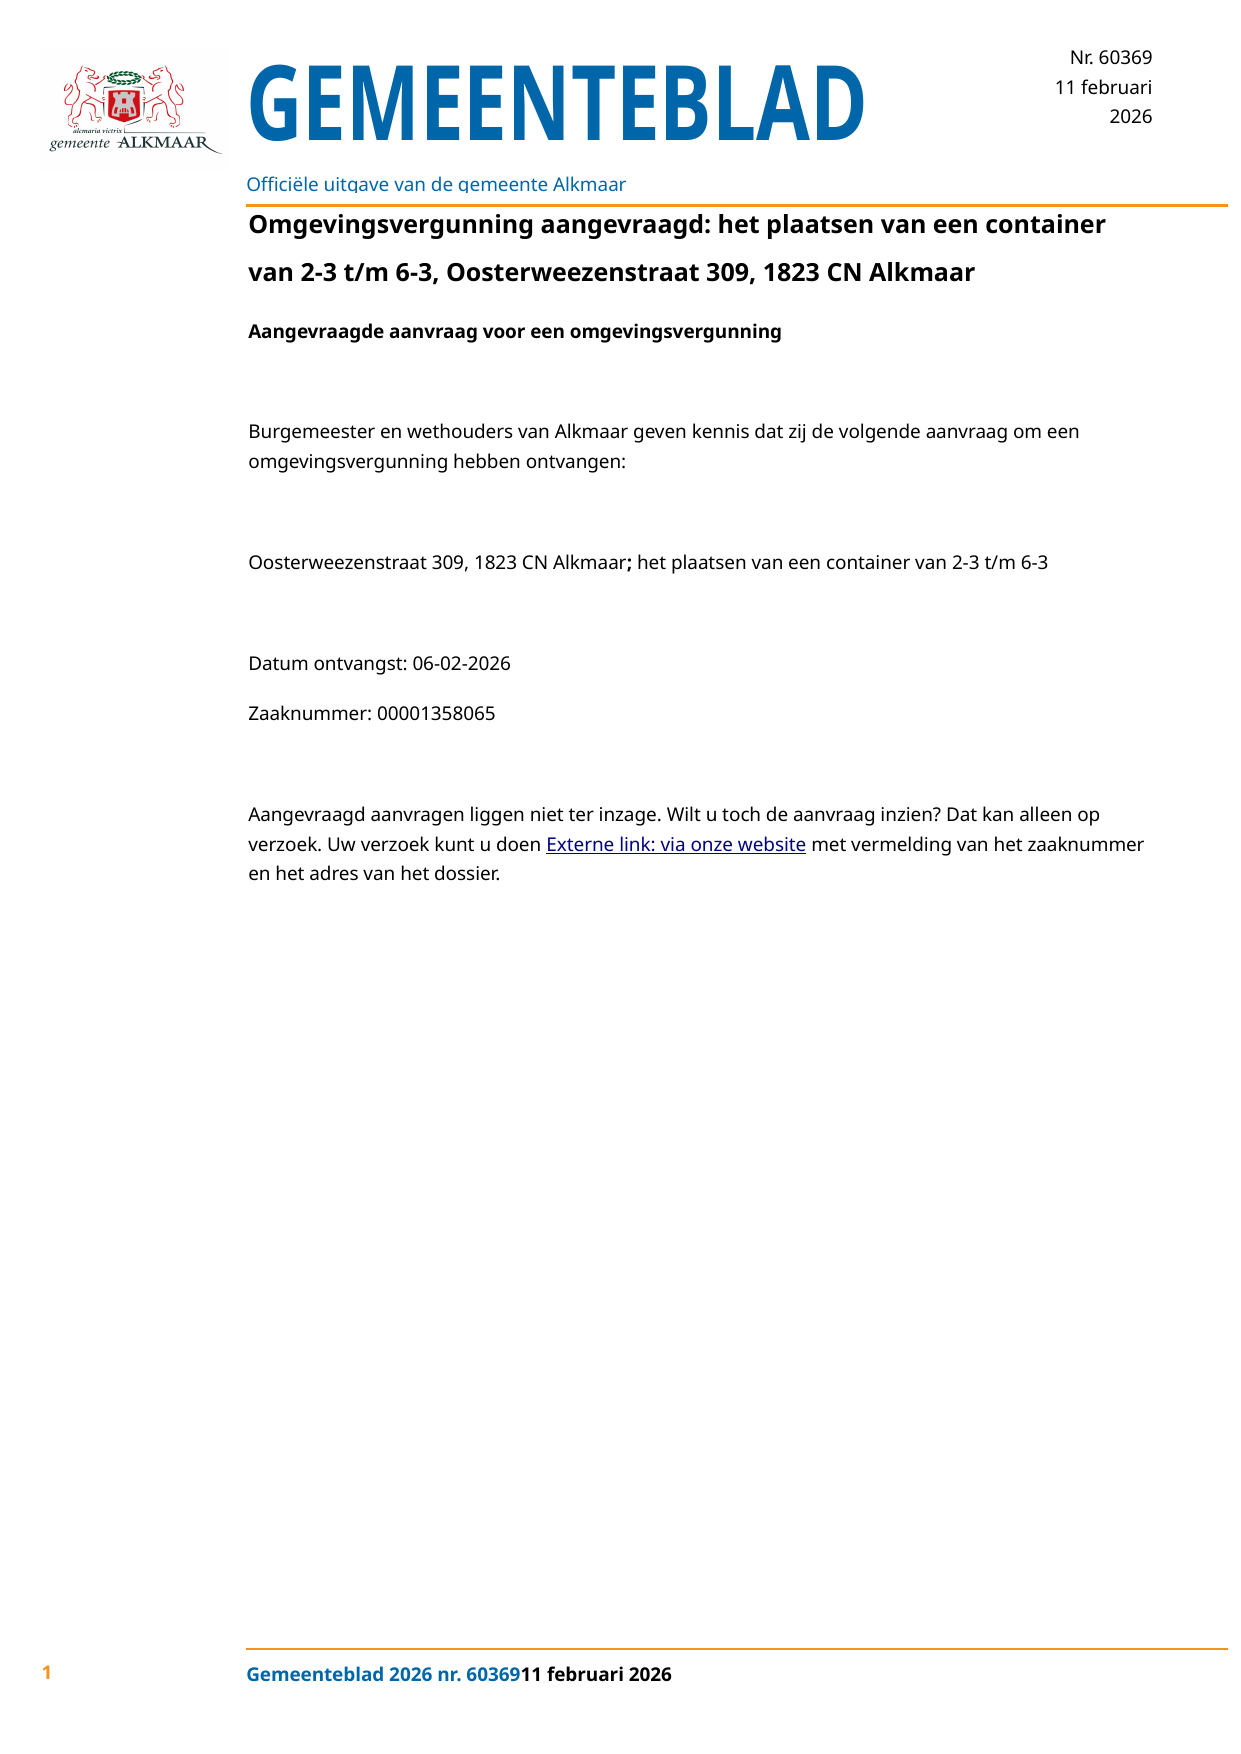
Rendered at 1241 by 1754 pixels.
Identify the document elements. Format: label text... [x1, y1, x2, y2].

text Aangevraagd aanvragen liggen niet ter inzage. Wilt u toch de aanvraag inzien? Dat kan alleen op verzoek. Uw verzoek kunt u doen Externe link: via onze website met vermelding van het zaaknummer en het adres van het dossier. [248, 801, 1152, 886]
text Burgemeester en wethouders van Alkmaar geven kennis dat zij de volgende aanvraag om een omgevingsvergunning hebben ontvangen: [248, 419, 1152, 474]
text Zaaknummer: 00001358065 [248, 700, 1152, 726]
text Oosterweezenstraat 309, 1823 CN Alkmaar; het plaatsen van een container van 2-3 t/m 6-3 [248, 549, 1152, 575]
text Aangevraagde aanvraag voor een omgevingsvergunning [248, 318, 1152, 344]
text Datum ontvangst: 06-02-2026 [248, 650, 1152, 676]
picture [41, 47, 231, 172]
text Omgevingsvergunning aangevraagd: het plaatsen van een container van 2-3 t/m 6-3, Oosterweezenstraat 309, 1823 CN Alkmaar [248, 207, 1152, 288]
